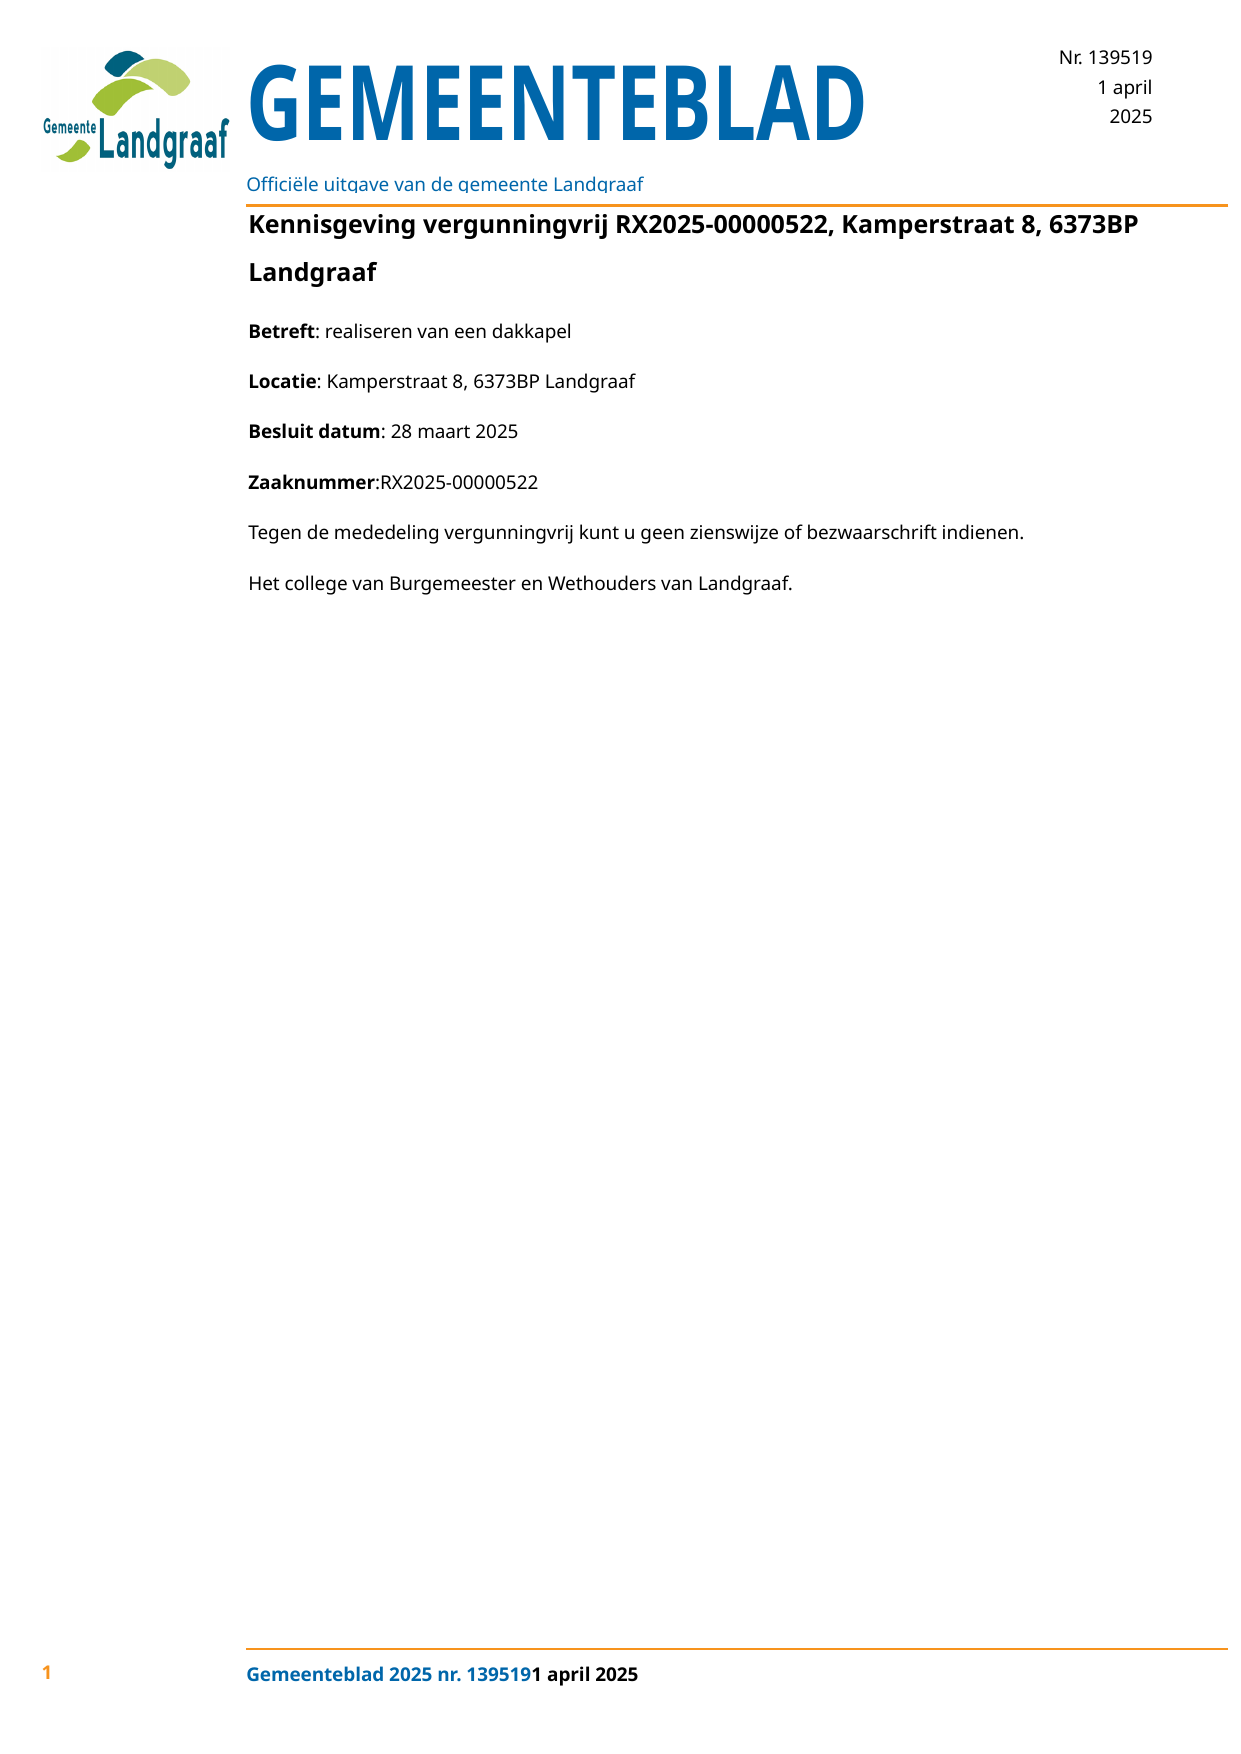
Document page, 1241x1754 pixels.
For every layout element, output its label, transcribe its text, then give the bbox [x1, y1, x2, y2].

text Kennisgeving vergunningvrij RX2025-00000522, Kamperstraat 8, 6373BP Landgraaf [248, 207, 1152, 288]
text Besluit datum: 28 maart 2025 [248, 419, 1152, 444]
text Tegen de mededeling vergunningvrij kunt u geen zienswijze of bezwaarschrift indienen. [248, 519, 1152, 545]
text Zaaknummer:RX2025-00000522 [248, 469, 1152, 495]
text Betreft: realiseren van een dakkapel [248, 318, 1152, 344]
picture [41, 47, 231, 172]
text Locatie: Kamperstraat 8, 6373BP Landgraaf [248, 368, 1152, 394]
text Het college van Burgemeester en Wethouders van Landgraaf. [248, 570, 1152, 596]
